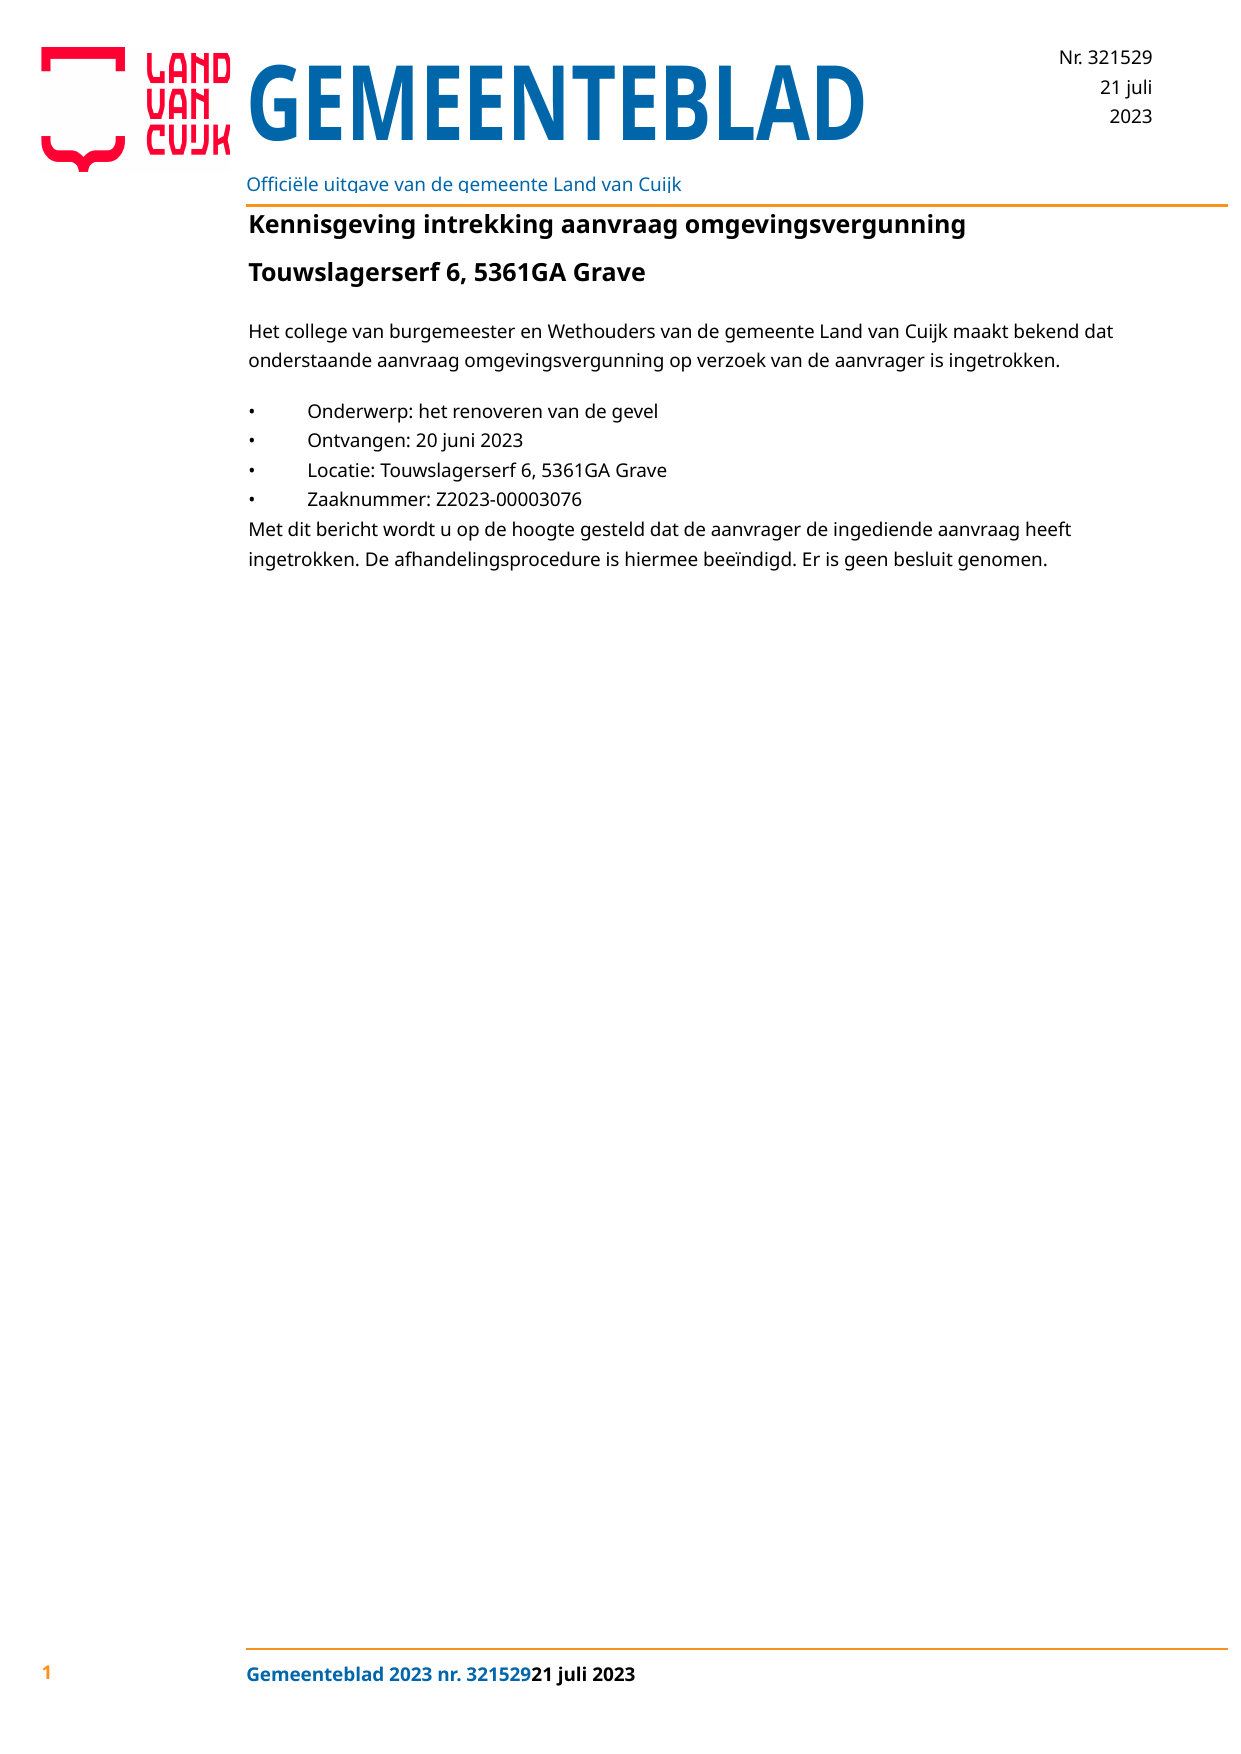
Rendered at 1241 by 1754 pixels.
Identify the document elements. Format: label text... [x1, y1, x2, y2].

list Ontvangen: 20 juni 2023 [248, 427, 1152, 453]
text Met dit bericht wordt u op de hoogte gesteld dat de aanvrager de ingediende aanvraag heeft ingetrokken. De afhandelingsprocedure is hiermee beeïndigd. Er is geen besluit genomen. [248, 516, 1152, 572]
text Kennisgeving intrekking aanvraag omgevingsvergunning Touwslagerserf 6, 5361GA Grave [248, 207, 1152, 288]
list Onderwerp: het renoveren van de gevel [248, 398, 1152, 424]
list Locatie: Touwslagerserf 6, 5361GA Grave [248, 457, 1152, 483]
text Het college van burgemeester en Wethouders van de gemeente Land van Cuijk maakt bekend dat onderstaande aanvraag omgevingsvergunning op verzoek van de aanvrager is ingetrokken. [248, 318, 1152, 373]
list Zaaknummer: Z2023-00003076 [248, 487, 1152, 512]
picture [41, 47, 231, 172]
